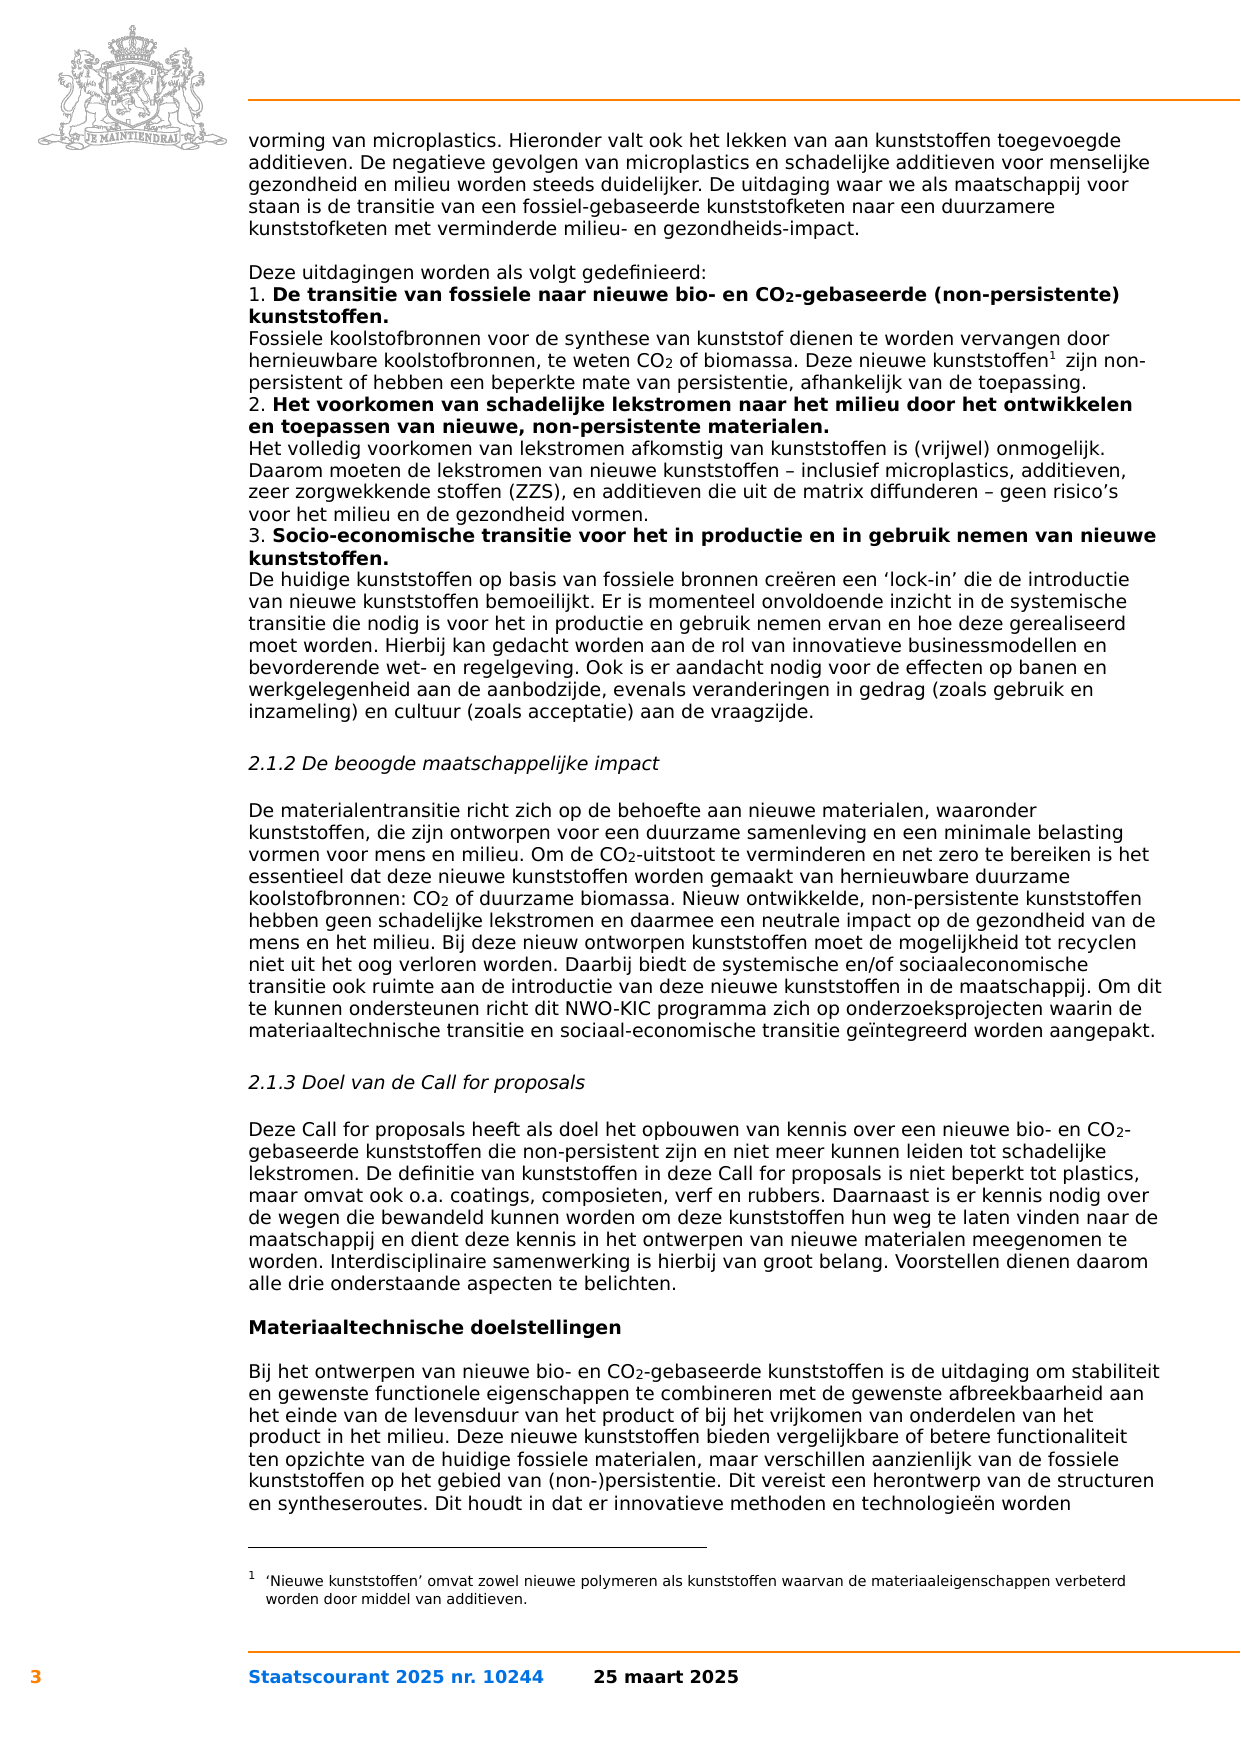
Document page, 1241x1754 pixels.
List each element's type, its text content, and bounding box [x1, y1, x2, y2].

text De materialentransitie richt zich op de behoefte aan nieuwe materialen, waaronder kunststoffen, die zijn ontworpen voor een duurzame samenleving en een minimale belasting vormen voor mens en milieu. Om de CO2-uitstoot te verminderen en net zero te bereiken is het essentieel dat deze nieuwe kunststoffen worden gemaakt van hernieuwbare duurzame koolstofbronnen: CO2 of duurzame biomassa. Nieuw ontwikkelde, non-persistente kunststoffen hebben geen schadelijke lekstromen en daarmee een neutrale impact op de gezondheid van de mens en het milieu. Bij deze nieuw ontworpen kunststoffen moet de mogelijkheid tot recyclen niet uit het oog verloren worden. Daarbij biedt de systemische en/of sociaaleconomische transitie ook ruimte aan de introductie van deze nieuwe kunststoffen in de maatschappij. Om dit te kunnen ondersteunen richt dit NWO-KIC programma zich op onderzoeksprojecten waarin de materiaaltechnische transitie en sociaal-economische transitie geïntegreerd worden aangepakt. [248, 800, 1163, 1042]
text vorming van microplastics. Hieronder valt ook het lekken van aan kunststoffen toegevoegde additieven. De negatieve gevolgen van microplastics en schadelijke additieven voor menselijke gezondheid en milieu worden steeds duidelijker. De uitdaging waar we als maatschappij voor staan is de transitie van een fossiel-gebaseerde kunststofketen naar een duurzamere kunststofketen met verminderde milieu- en gezondheids-impact. [248, 130, 1163, 240]
picture [38, 25, 227, 150]
text Deze uitdagingen worden als volgt gedefinieerd: [248, 262, 1163, 284]
text 3. Socio-economische transitie voor het in productie en in gebruik nemen van nieuwe kunststoffen. [248, 525, 1163, 569]
subtitle Materiaaltechnische doelstellingen [248, 1317, 1163, 1339]
subtitle 2.1.3 Doel van de Call for proposals [248, 1072, 1163, 1094]
text 2. Het voorkomen van schadelijke lekstromen naar het milieu door het ontwikkelen en toepassen van nieuwe, non-persistente materialen. [248, 393, 1163, 437]
text Het volledig voorkomen van lekstromen afkomstig van kunststoffen is (vrijwel) onmogelijk. Daarom moeten de lekstromen van nieuwe kunststoffen – inclusief microplastics, additieven, zeer zorgwekkende stoffen (ZZS), en additieven die uit de matrix diffunderen – geen risico’s voor het milieu en de gezondheid vormen. [248, 437, 1163, 525]
text Bij het ontwerpen van nieuwe bio- en CO2-gebaseerde kunststoffen is de uitdaging om stabiliteit en gewenste functionele eigenschappen te combineren met de gewenste afbreekbaarheid aan het einde van de levensduur van het product of bij het vrijkomen van onderdelen van het product in het milieu. Deze nieuwe kunststoffen bieden vergelijkbare of betere functionaliteit ten opzichte van de huidige fossiele materialen, maar verschillen aanzienlijk van de fossiele kunststoffen op het gebied van (non-)persistentie. Dit vereist een herontwerp van de structuren en syntheseroutes. Dit houdt in dat er innovatieve methoden en technologieën worden [248, 1361, 1163, 1514]
text De huidige kunststoffen op basis van fossiele bronnen creëren een ‘lock-in’ die de introductie van nieuwe kunststoffen bemoeilijkt. Er is momenteel onvoldoende inzicht in de systemische transitie die nodig is voor het in productie en gebruik nemen ervan en hoe deze gerealiseerd moet worden. Hierbij kan gedacht worden aan de rol van innovatieve businessmodellen en bevorderende wet- en regelgeving. Ook is er aandacht nodig voor de effecten op banen en werkgelegenheid aan de aanbodzijde, evenals veranderingen in gedrag (zoals gebruik en inzameling) en cultuur (zoals acceptatie) aan de vraagzijde. [248, 569, 1163, 723]
text 1. De transitie van fossiele naar nieuwe bio- en CO2-gebaseerde (non-persistente) kunststoffen. [248, 284, 1163, 328]
text Deze Call for proposals heeft als doel het opbouwen van kennis over een nieuwe bio- en CO2-gebaseerde kunststoffen die non-persistent zijn en niet meer kunnen leiden tot schadelijke lekstromen. De definitie van kunststoffen in deze Call for proposals is niet beperkt tot plastics, maar omvat ook o.a. coatings, composieten, verf en rubbers. Daarnaast is er kennis nodig over de wegen die bewandeld kunnen worden om deze kunststoffen hun weg te laten vinden naar de maatschappij en dient deze kennis in het ontwerpen van nieuwe materialen meegenomen te worden. Interdisciplinaire samenwerking is hierbij van groot belang. Voorstellen dienen daarom alle drie onderstaande aspecten te belichten. [248, 1119, 1163, 1295]
text ‘Nieuwe kunststoffen’ omvat zowel nieuwe polymeren als kunststoffen waarvan de materiaaleigenschappen verbeterd worden door middel van additieven. [248, 1569, 1163, 1608]
subtitle 2.1.2 De beoogde maatschappelijke impact [248, 753, 1163, 775]
text Fossiele koolstofbronnen voor de synthese van kunststof dienen te worden vervangen door hernieuwbare koolstofbronnen, te weten CO2 of biomassa. Deze nieuwe kunststoffen zijn non-persistent of hebben een beperkte mate van persistentie, afhankelijk van de toepassing. [248, 328, 1163, 393]
